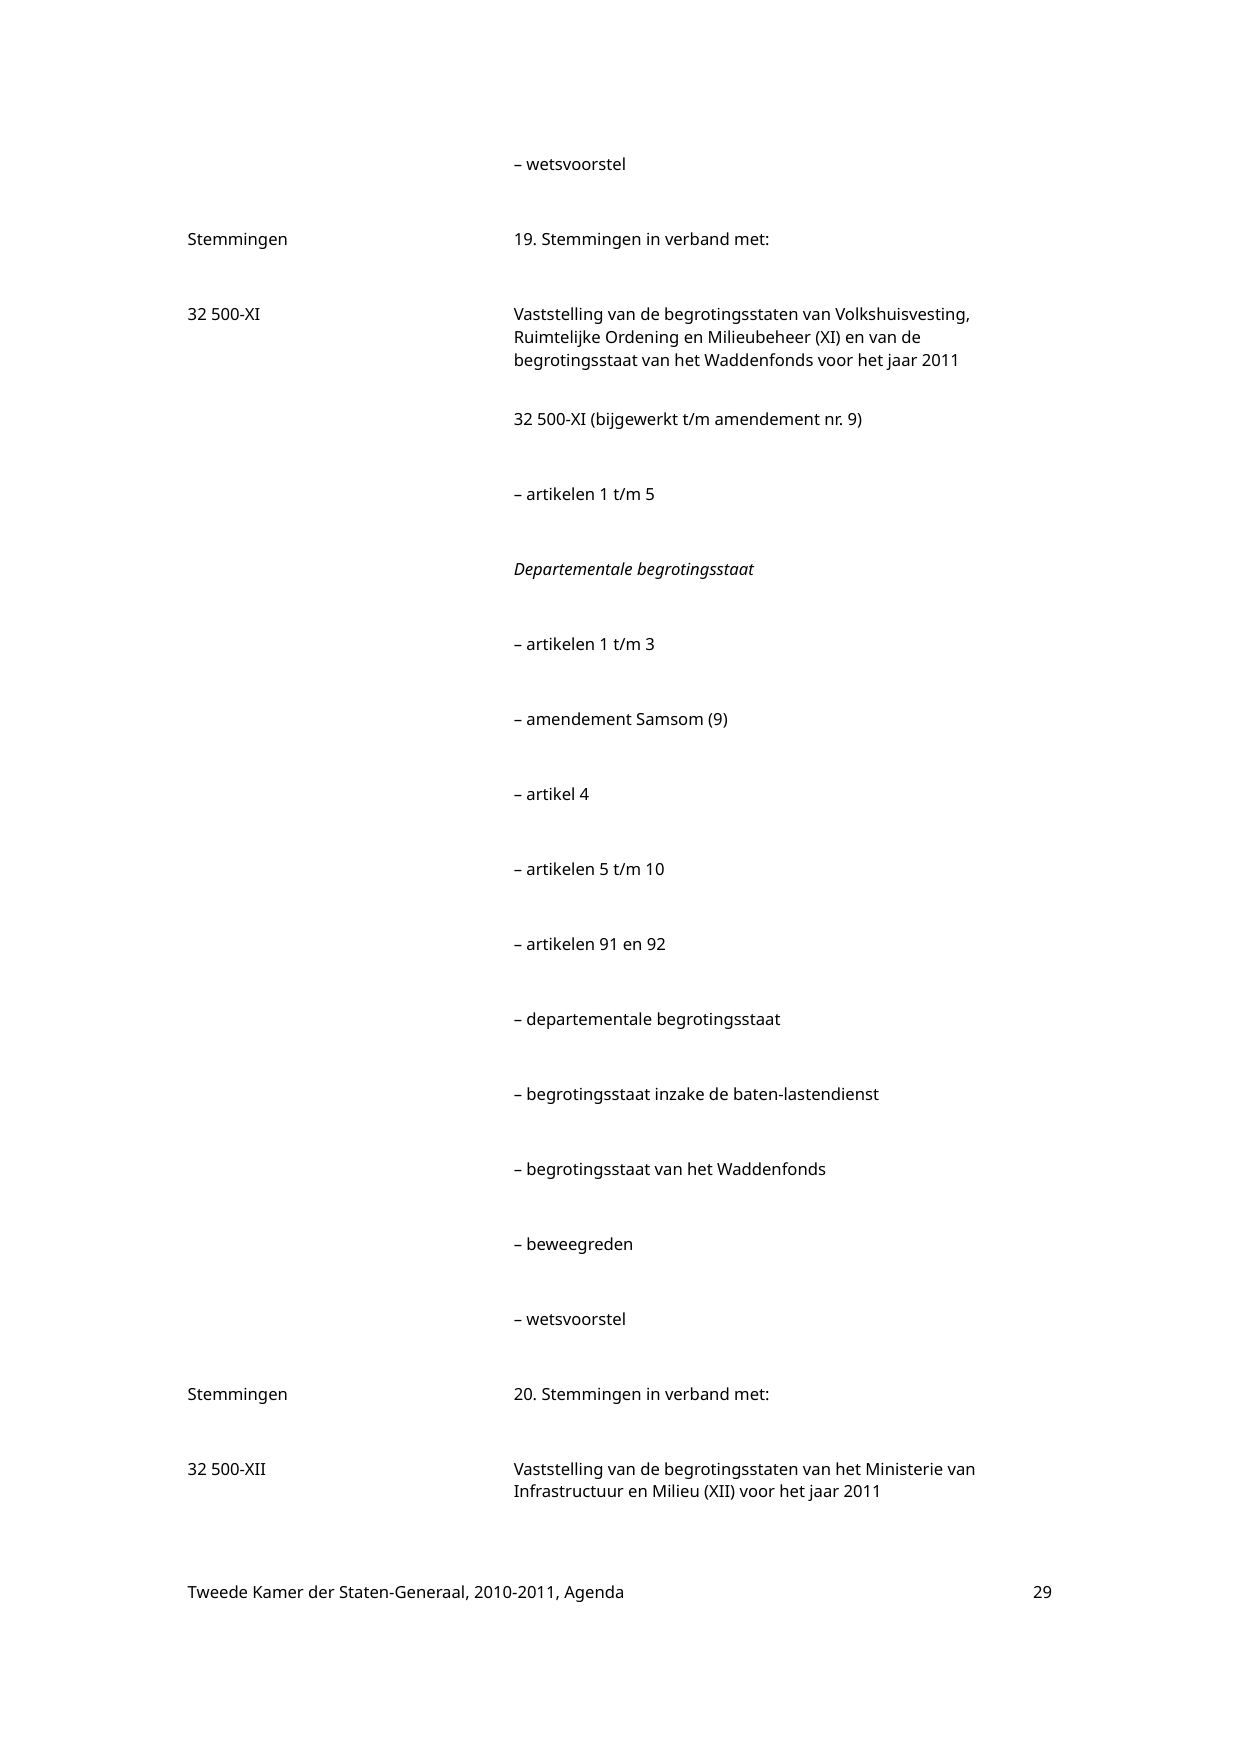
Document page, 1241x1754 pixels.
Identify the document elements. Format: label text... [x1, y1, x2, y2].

table_cell 32 500-XI [188, 300, 490, 404]
table_cell [490, 1004, 510, 1079]
table_cell [490, 1304, 510, 1379]
table_cell – artikelen 1 t/m 3 [510, 629, 1053, 704]
table_cell 32 500-XII [188, 1454, 490, 1536]
table_cell – begrotingsstaat van het Waddenfonds [510, 1154, 1053, 1229]
table_cell [490, 1154, 510, 1229]
table_cell [188, 479, 490, 554]
table_cell Stemmingen [188, 1379, 490, 1454]
table_cell Vaststelling van de begrotingsstaten van het Ministerie van Infrastructuur en Milieu (XII) voor het jaar 2011 [510, 1454, 1053, 1536]
table_cell [490, 854, 510, 929]
table_cell [490, 629, 510, 704]
table_cell Stemmingen [188, 225, 490, 300]
table_cell – artikelen 91 en 92 [510, 929, 1053, 1004]
table_cell – begrotingsstaat inzake de baten-lastendienst [510, 1079, 1053, 1154]
table_cell [188, 150, 490, 225]
table_cell [188, 929, 490, 1004]
table_cell [188, 1229, 490, 1304]
table_cell [490, 479, 510, 554]
table_cell [188, 1304, 490, 1379]
table_cell [490, 1229, 510, 1304]
table_cell [490, 1379, 510, 1454]
table_cell [188, 1154, 490, 1229]
table_cell [490, 779, 510, 854]
table_cell [490, 404, 510, 479]
table_cell [490, 929, 510, 1004]
table_cell [188, 779, 490, 854]
table_cell [188, 1079, 490, 1154]
table_cell – artikelen 1 t/m 5 [510, 479, 1053, 554]
table_cell [490, 150, 510, 225]
table_cell [490, 554, 510, 629]
table_cell [188, 404, 490, 479]
table_cell – artikelen 5 t/m 10 [510, 854, 1053, 929]
table_cell – wetsvoorstel [510, 150, 1053, 225]
table_cell 20. Stemmingen in verband met: [510, 1379, 1053, 1454]
table_cell [490, 1454, 510, 1536]
table_cell – amendement Samsom (9) [510, 704, 1053, 779]
table_cell – beweegreden [510, 1229, 1053, 1304]
table_cell [490, 704, 510, 779]
table_cell Departementale begrotingsstaat [510, 554, 1053, 629]
table_cell Vaststelling van de begrotingsstaten van Volkshuisvesting, Ruimtelijke Ordening en Milieubeheer (XI) en van de begrotingsstaat van het Waddenfonds voor het jaar 2011 [510, 300, 1053, 404]
table_cell [490, 1079, 510, 1154]
table_cell [188, 704, 490, 779]
table_cell [188, 554, 490, 629]
table_cell – departementale begrotingsstaat [510, 1004, 1053, 1079]
table_cell 32 500-XI (bijgewerkt t/m amendement nr. 9) [510, 404, 1053, 479]
table_cell [490, 225, 510, 300]
table_cell – wetsvoorstel [510, 1304, 1053, 1379]
table_cell [188, 1004, 490, 1079]
table_cell 19. Stemmingen in verband met: [510, 225, 1053, 300]
table_cell [490, 300, 510, 404]
table_cell – artikel 4 [510, 779, 1053, 854]
table_cell [188, 854, 490, 929]
table_cell [188, 629, 490, 704]
